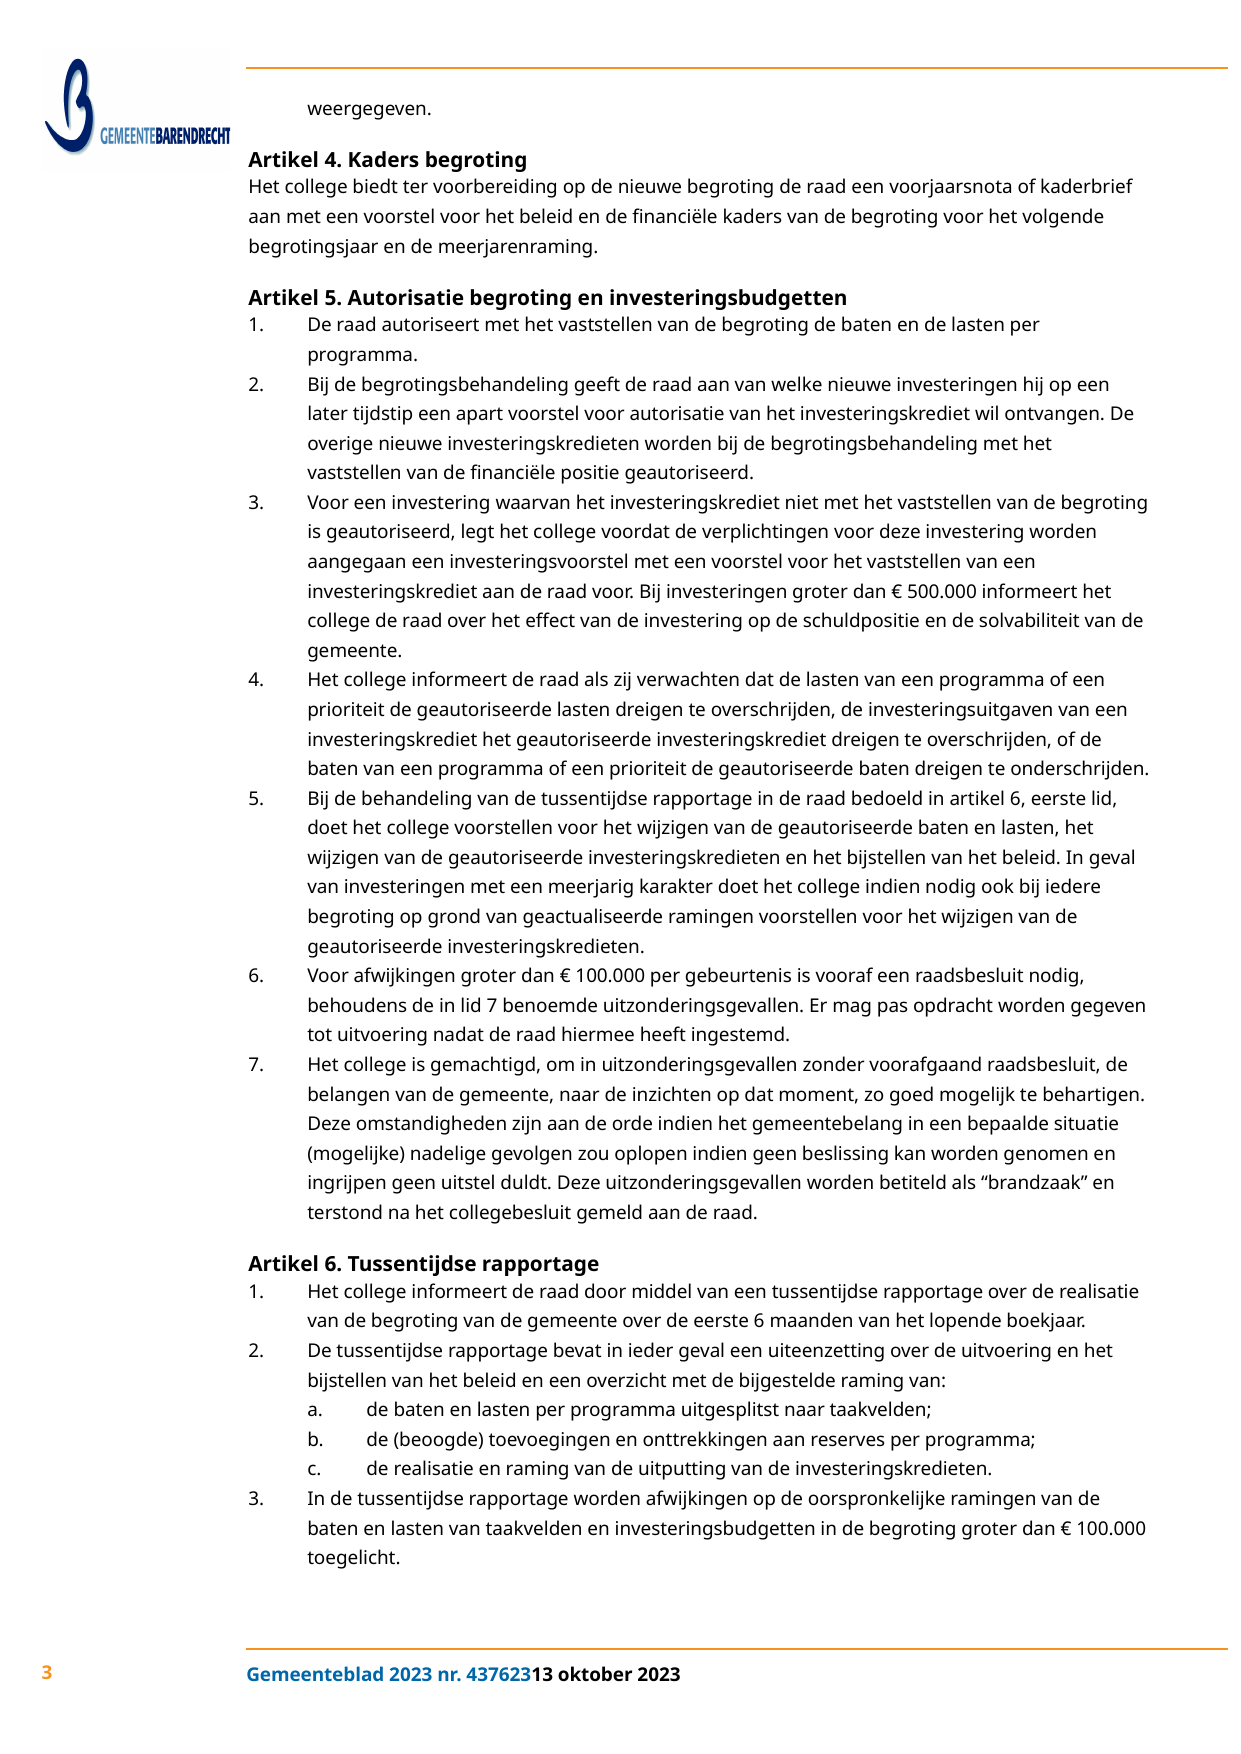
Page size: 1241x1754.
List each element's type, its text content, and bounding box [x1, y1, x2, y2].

text Artikel 5. Autorisatie begroting en investeringsbudgetten [248, 283, 1152, 312]
list Het college is gemachtigd, om in uitzonderingsgevallen zonder voorafgaand raadsbesluit, de belangen van de gemeente, naar de inzichten op dat moment, zo goed mogelijk te behartigen. Deze omstandigheden zijn aan de orde indien het gemeentebelang in een bepaalde situatie (mogelijke) nadelige gevolgen zou oplopen indien geen beslissing kan worden genomen en ingrijpen geen uitstel duldt. Deze uitzonderingsgevallen worden betiteld als “brandzaak” en terstond na het collegebesluit gemeld aan de raad. [248, 1051, 1152, 1225]
list weergegeven. [248, 95, 1152, 121]
picture [41, 47, 231, 172]
list de realisatie en raming van de uitputting van de investeringskredieten. [307, 1456, 1152, 1481]
list De tussentijdse rapportage bevat in ieder geval een uiteenzetting over de uitvoering en het bijstellen van het beleid en een overzicht met de bijgestelde raming van: [248, 1337, 1152, 1392]
list Voor afwijkingen groter dan € 100.000 per gebeurtenis is vooraf een raadsbesluit nodig, behoudens de in lid 7 benoemde uitzonderingsgevallen. Er mag pas opdracht worden gegeven tot uitvoering nadat de raad hiermee heeft ingestemd. [248, 962, 1152, 1047]
list Bij de begrotingsbehandeling geeft de raad aan van welke nieuwe investeringen hij op een later tijdstip een apart voorstel voor autorisatie van het investeringskrediet wil ontvangen. De overige nieuwe investeringskredieten worden bij de begrotingsbehandeling met het vaststellen van de financiële positie geautoriseerd. [248, 371, 1152, 485]
list Het college informeert de raad als zij verwachten dat de lasten van een programma of een prioriteit de geautoriseerde lasten dreigen te overschrijden, de investeringsuitgaven van een investeringskrediet het geautoriseerde investeringskrediet dreigen te overschrijden, of de baten van een programma of een prioriteit de geautoriseerde baten dreigen te onderschrijden. [248, 667, 1152, 781]
list Het college informeert de raad door middel van een tussentijdse rapportage over de realisatie van de begroting van de gemeente over de eerste 6 maanden van het lopende boekjaar. [248, 1278, 1152, 1333]
list Bij de behandeling van de tussentijdse rapportage in de raad bedoeld in artikel 6, eerste lid, doet het college voorstellen voor het wijzigen van de geautoriseerde baten en lasten, het wijzigen van de geautoriseerde investeringskredieten en het bijstellen van het beleid. In geval van investeringen met een meerjarig karakter doet het college indien nodig ook bij iedere begroting op grond van geactualiseerde ramingen voorstellen voor het wijzigen van de geautoriseerde investeringskredieten. [248, 785, 1152, 959]
text Artikel 6. Tussentijdse rapportage [248, 1249, 1152, 1278]
list de (beoogde) toevoegingen en onttrekkingen aan reserves per programma; [307, 1426, 1152, 1452]
text Artikel 4. Kaders begroting [248, 145, 1152, 174]
list Voor een investering waarvan het investeringskrediet niet met het vaststellen van de begroting is geautoriseerd, legt het college voordat de verplichtingen voor deze investering worden aangegaan een investeringsvoorstel met een voorstel voor het vaststellen van een investeringskrediet aan de raad voor. Bij investeringen groter dan € 500.000 informeert het college de raad over het effect van de investering op de schuldpositie en de solvabiliteit van de gemeente. [248, 489, 1152, 663]
list In de tussentijdse rapportage worden afwijkingen op de oorspronkelijke ramingen van de baten en lasten van taakvelden en investeringsbudgetten in de begroting groter dan € 100.000 toegelicht. [248, 1485, 1152, 1570]
list De raad autoriseert met het vaststellen van de begroting de baten en de lasten per programma. [248, 312, 1152, 367]
list de baten en lasten per programma uitgesplitst naar taakvelden; [307, 1396, 1152, 1422]
text Het college biedt ter voorbereiding op de nieuwe begroting de raad een voorjaarsnota of kaderbrief aan met een voorstel voor het beleid en de financiële kaders van de begroting voor het volgende begrotingsjaar en de meerjarenraming. [248, 174, 1152, 258]
